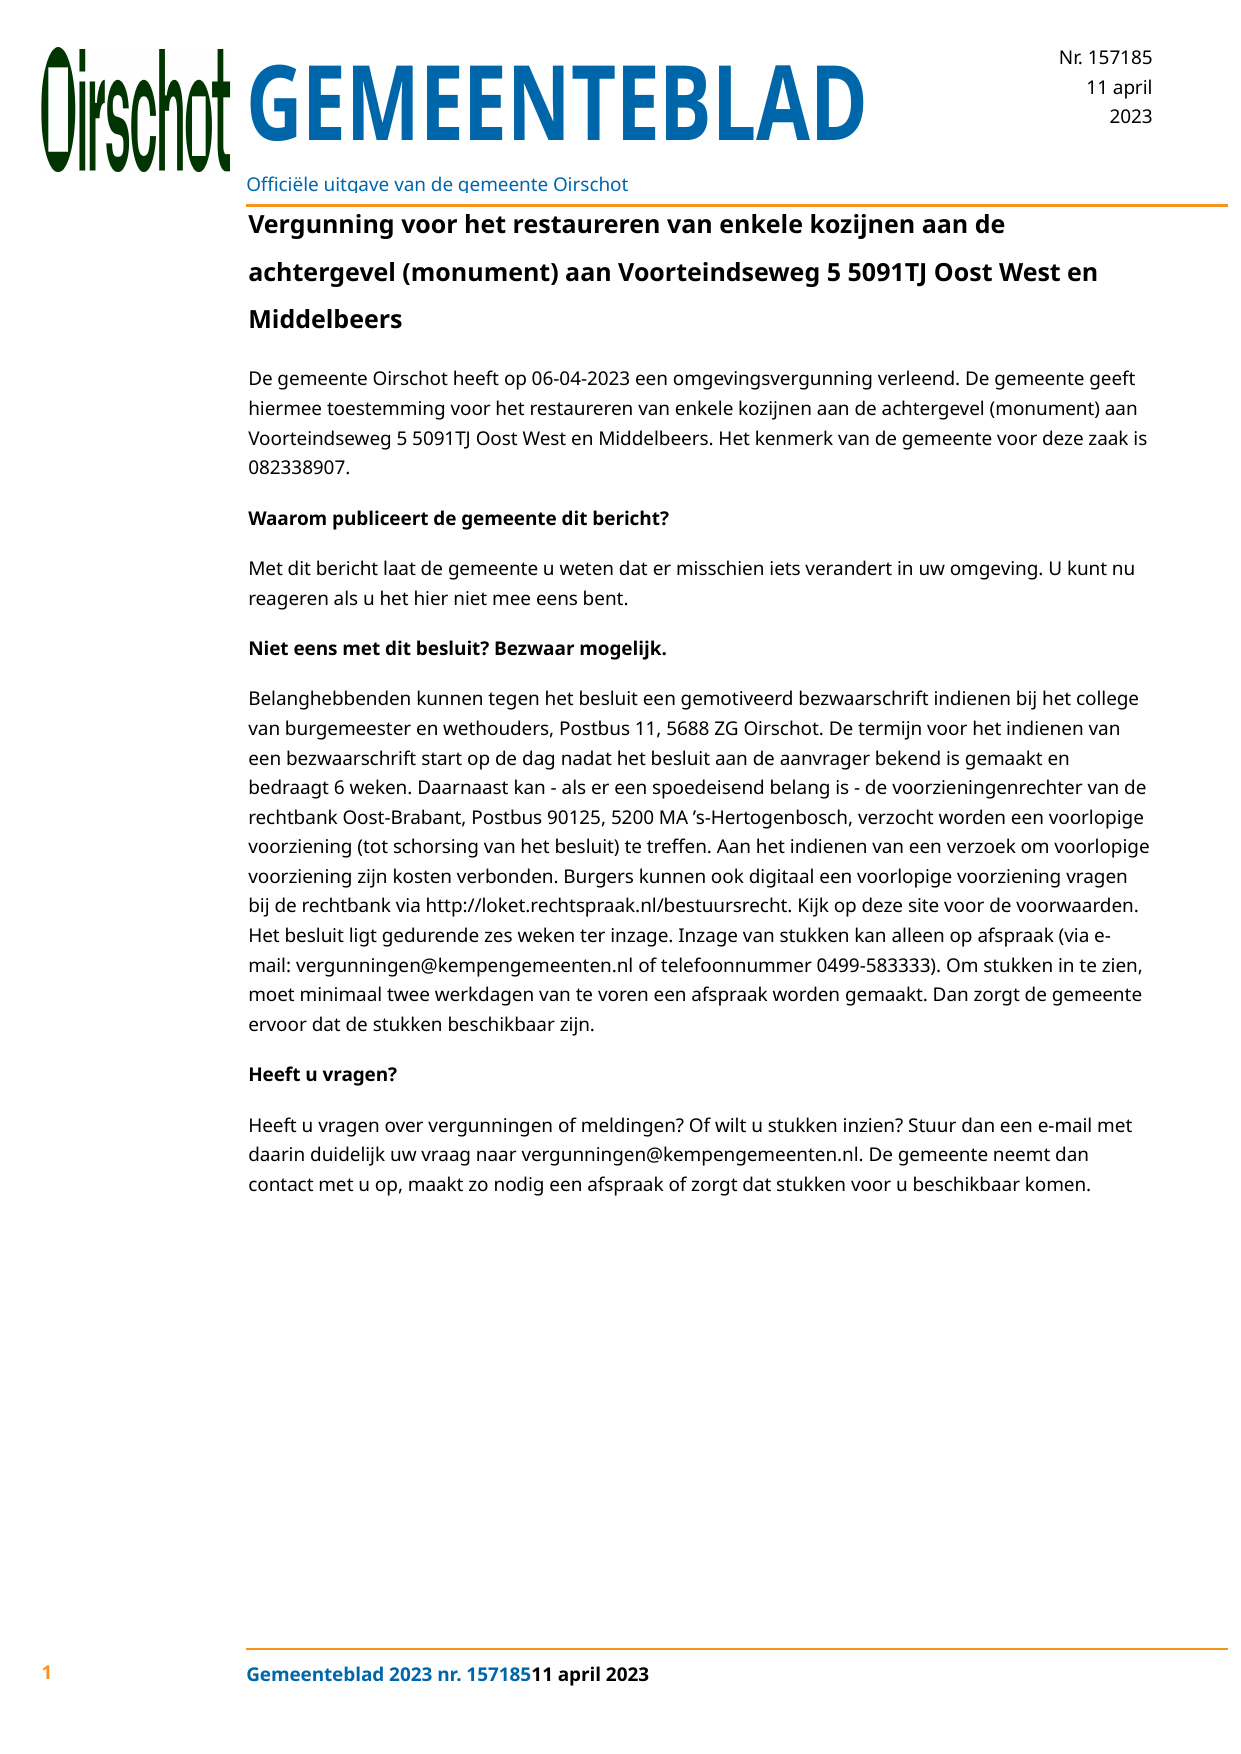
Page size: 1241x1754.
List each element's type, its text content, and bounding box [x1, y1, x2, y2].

text Heeft u vragen? [248, 1061, 1152, 1087]
text Belanghebbenden kunnen tegen het besluit een gemotiveerd bezwaarschrift indienen bij het college van burgemeester en wethouders, Postbus 11, 5688 ZG Oirschot. De termijn voor het indienen van een bezwaarschrift start op de dag nadat het besluit aan de aanvrager bekend is gemaakt en bedraagt 6 weken. Daarnaast kan - als er een spoedeisend belang is - de voorzieningenrechter van de rechtbank Oost-Brabant, Postbus 90125, 5200 MA ’s-Hertogenbosch, verzocht worden een voorlopige voorziening (tot schorsing van het besluit) te treffen. Aan het indienen van een verzoek om voorlopige voorziening zijn kosten verbonden. Burgers kunnen ook digitaal een voorlopige voorziening vragen bij de rechtbank via http://loket.rechtspraak.nl/bestuursrecht. Kijk op deze site voor de voorwaarden. Het besluit ligt gedurende zes weken ter inzage. Inzage van stukken kan alleen op afspraak (via e-mail: vergunningen@kempengemeenten.nl of telefoonnummer 0499-583333). Om stukken in te zien, moet minimaal twee werkdagen van te voren een afspraak worden gemaakt. Dan zorgt de gemeente ervoor dat de stukken beschikbaar zijn. [248, 686, 1152, 1037]
picture [41, 47, 231, 172]
text Heeft u vragen over vergunningen of meldingen? Of wilt u stukken inzien? Stuur dan een e-mail met daarin duidelijk uw vraag naar vergunningen@kempengemeenten.nl. De gemeente neemt dan contact met u op, maakt zo nodig een afspraak of zorgt dat stukken voor u beschikbaar komen. [248, 1112, 1152, 1197]
text De gemeente Oirschot heeft op 06-04-2023 een omgevingsvergunning verleend. De gemeente geeft hiermee toestemming voor het restaureren van enkele kozijnen aan de achtergevel (monument) aan Voorteindseweg 5 5091TJ Oost West en Middelbeers. Het kenmerk van de gemeente voor deze zaak is 082338907. [248, 366, 1152, 480]
text Waarom publiceert de gemeente dit bericht? [248, 505, 1152, 530]
text Vergunning voor het restaureren van enkele kozijnen aan de achtergevel (monument) aan Voorteindseweg 5 5091TJ Oost West en Middelbeers [248, 207, 1152, 336]
text Niet eens met dit besluit? Bezwaar mogelijk. [248, 635, 1152, 661]
text Met dit bericht laat de gemeente u weten dat er misschien iets verandert in uw omgeving. U kunt nu reageren als u het hier niet mee eens bent. [248, 555, 1152, 610]
